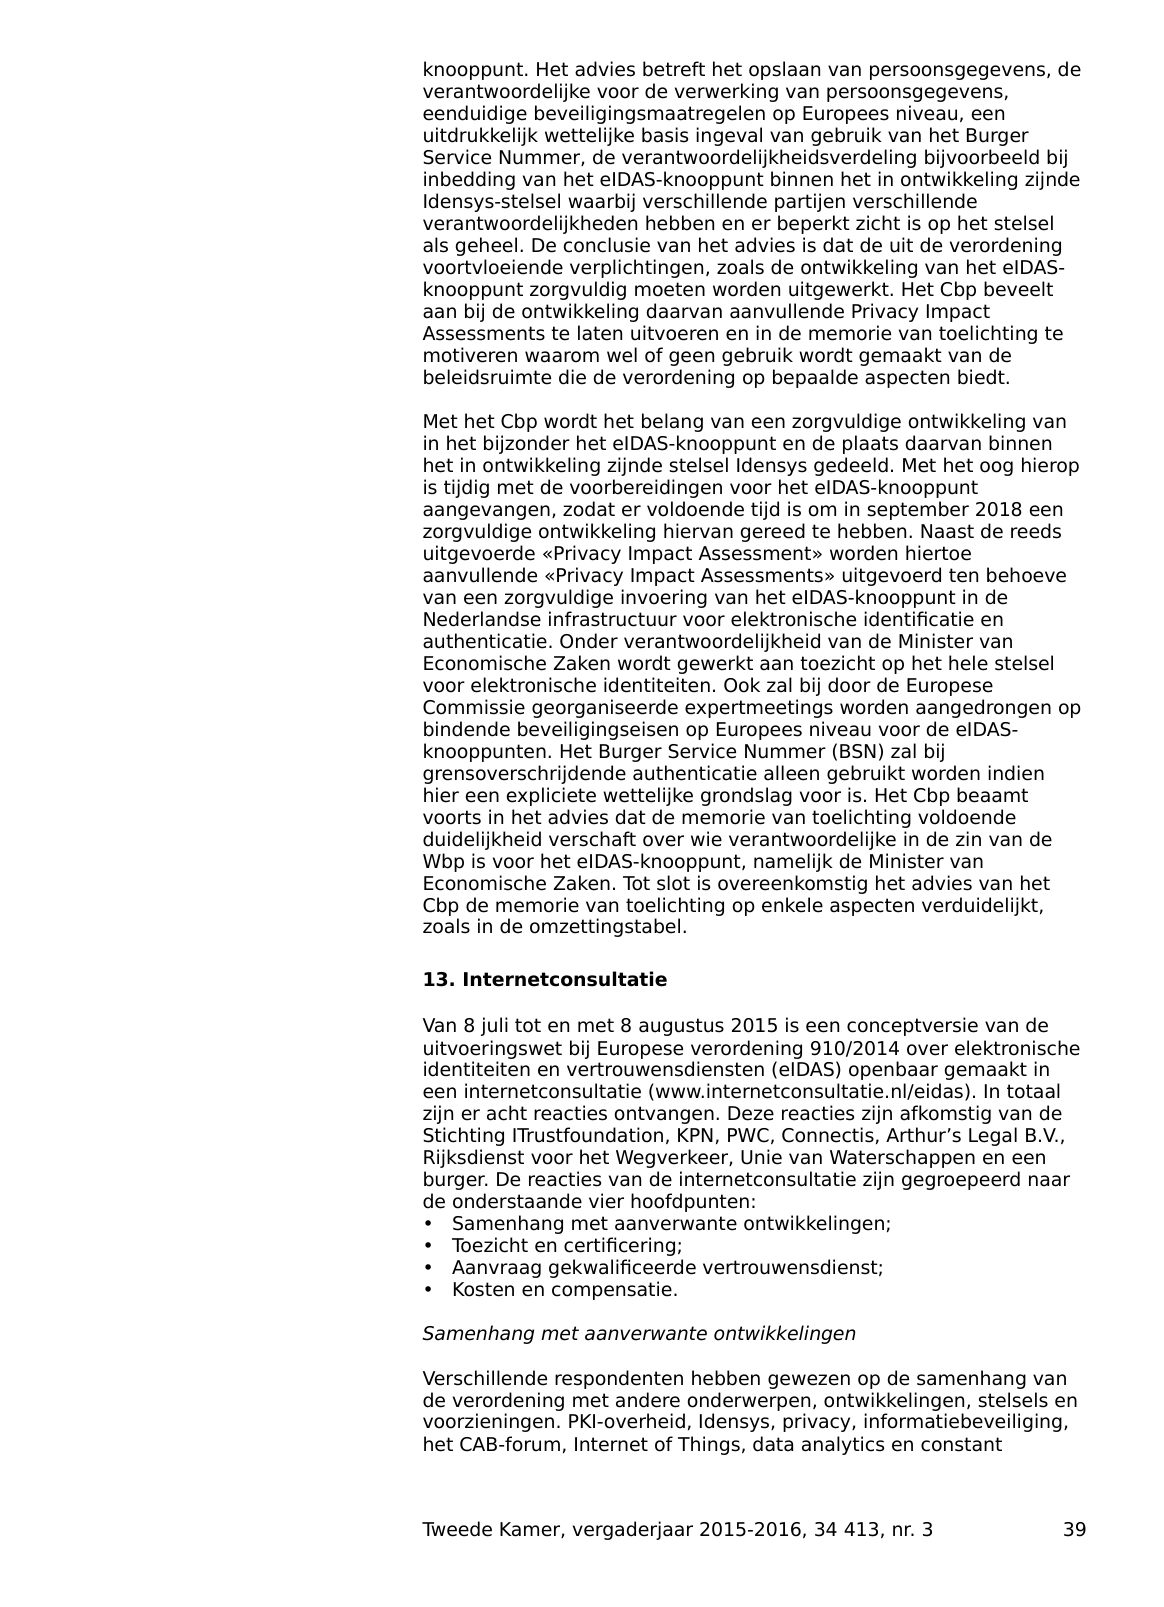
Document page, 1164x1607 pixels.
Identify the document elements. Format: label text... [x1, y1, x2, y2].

text • Aanvraag gekwalificeerde vertrouwensdienst; [422, 1257, 1087, 1279]
text Van 8 juli tot en met 8 augustus 2015 is een conceptversie van de uitvoeringswet bij Europese verordening 910/2014 over elektronische identiteiten en vertrouwensdiensten (eIDAS) openbaar gemaakt in een internetconsultatie (www.internetconsultatie.nl/eidas). In totaal zijn er acht reacties ontvangen. Deze reacties zijn afkomstig van de Stichting ITrustfoundation, KPN, PWC, Connectis, Arthur’s Legal B.V., Rijksdienst voor het Wegverkeer, Unie van Waterschappen en een burger. De reacties van de internetconsultatie zijn gegroepeerd naar de onderstaande vier hoofdpunten: [422, 1015, 1087, 1213]
text • Toezicht en certificering; [422, 1235, 1087, 1257]
subtitle 13. Internetconsultatie [422, 968, 1087, 990]
text • Samenhang met aanverwante ontwikkelingen; [422, 1213, 1087, 1235]
text Verschillende respondenten hebben gewezen op de samenhang van de verordening met andere onderwerpen, ontwikkelingen, stelsels en voorzieningen. PKI-overheid, Idensys, privacy, informatiebeveiliging, het CAB-forum, Internet of Things, data analytics en constant [422, 1367, 1087, 1455]
subtitle Samenhang met aanverwante ontwikkelingen [422, 1323, 1087, 1345]
text Met het Cbp wordt het belang van een zorgvuldige ontwikkeling van in het bijzonder het eIDAS-knooppunt en de plaats daarvan binnen het in ontwikkeling zijnde stelsel Idensys gedeeld. Met het oog hierop is tijdig met de voorbereidingen voor het eIDAS-knooppunt aangevangen, zodat er voldoende tijd is om in september 2018 een zorgvuldige ontwikkeling hiervan gereed te hebben. Naast de reeds uitgevoerde «Privacy Impact Assessment» worden hiertoe aanvullende «Privacy Impact Assessments» uitgevoerd ten behoeve van een zorgvuldige invoering van het eIDAS-knooppunt in de Nederlandse infrastructuur voor elektronische identificatie en authenticatie. Onder verantwoordelijkheid van de Minister van Economische Zaken wordt gewerkt aan toezicht op het hele stelsel voor elektronische identiteiten. Ook zal bij door de Europese Commissie georganiseerde expertmeetings worden aangedrongen op bindende beveiligingseisen op Europees niveau voor de eIDAS-knooppunten. Het Burger Service Nummer (BSN) zal bij grensoverschrijdende authenticatie alleen gebruikt worden indien hier een expliciete wettelijke grondslag voor is. Het Cbp beaamt voorts in het advies dat de memorie van toelichting voldoende duidelijkheid verschaft over wie verantwoordelijke in de zin van de Wbp is voor het eIDAS-knooppunt, namelijk de Minister van Economische Zaken. Tot slot is overeenkomstig het advies van het Cbp de memorie van toelichting op enkele aspecten verduidelijkt, zoals in de omzettingstabel. [422, 411, 1087, 938]
text • Kosten en compensatie. [422, 1279, 1087, 1301]
text knooppunt. Het advies betreft het opslaan van persoonsgegevens, de verantwoordelijke voor de verwerking van persoonsgegevens, eenduidige beveiligingsmaatregelen op Europees niveau, een uitdrukkelijk wettelijke basis ingeval van gebruik van het Burger Service Nummer, de verantwoordelijkheidsverdeling bijvoorbeeld bij inbedding van het eIDAS-knooppunt binnen het in ontwikkeling zijnde Idensys-stelsel waarbij verschillende partijen verschillende verantwoordelijkheden hebben en er beperkt zicht is op het stelsel als geheel. De conclusie van het advies is dat de uit de verordening voortvloeiende verplichtingen, zoals de ontwikkeling van het eIDAS-knooppunt zorgvuldig moeten worden uitgewerkt. Het Cbp beveelt aan bij de ontwikkeling daarvan aanvullende Privacy Impact Assessments te laten uitvoeren en in de memorie van toelichting te motiveren waarom wel of geen gebruik wordt gemaakt van de beleidsruimte die de verordening op bepaalde aspecten biedt. [422, 59, 1087, 389]
